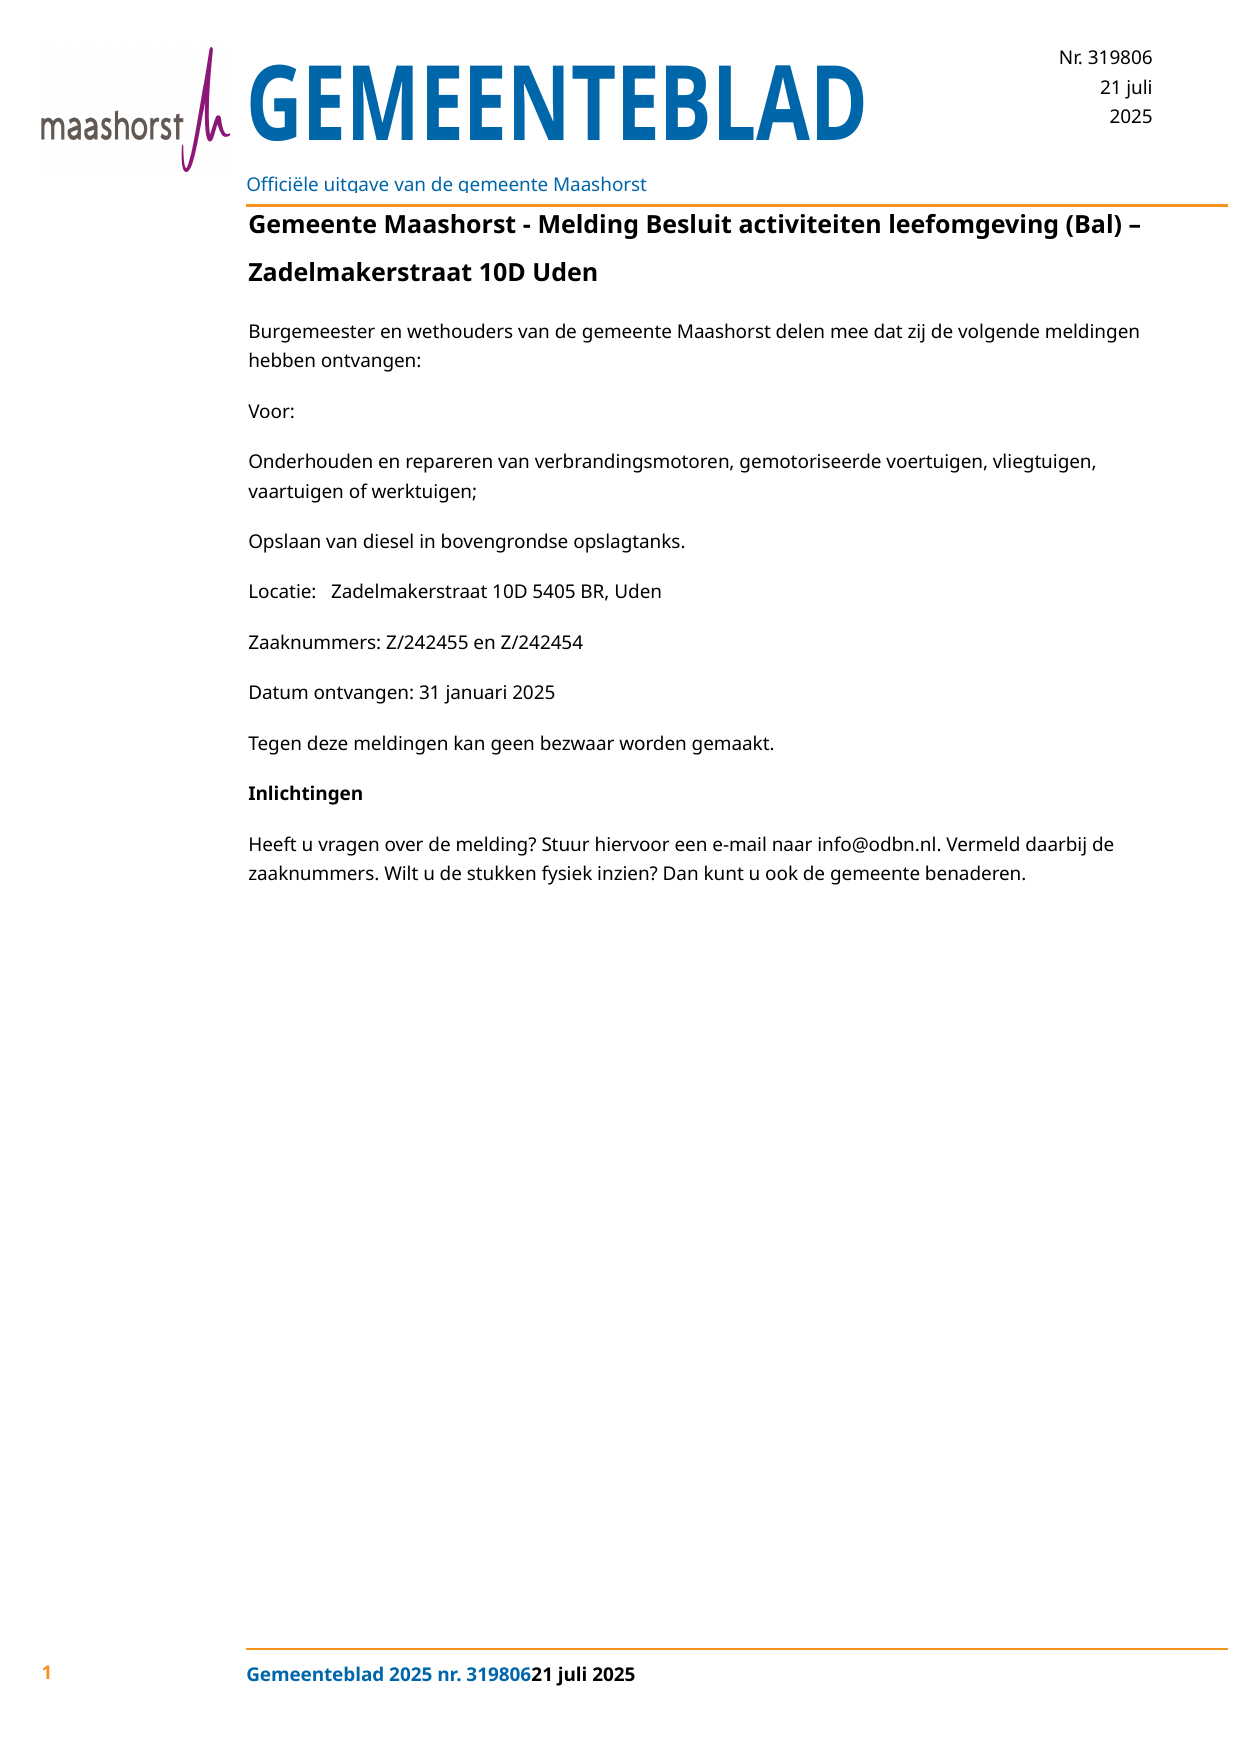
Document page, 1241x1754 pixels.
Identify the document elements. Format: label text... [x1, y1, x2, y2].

picture [41, 47, 231, 172]
text Voor: [248, 398, 1152, 424]
text Gemeente Maashorst - Melding Besluit activiteiten leefomgeving (Bal) – Zadelmakerstraat 10D Uden [248, 207, 1152, 288]
text Heeft u vragen over de melding? Stuur hiervoor een e-mail naar info@odbn.nl. Vermeld daarbij de zaaknummers. Wilt u de stukken fysiek inzien? Dan kunt u ook de gemeente benaderen. [248, 831, 1152, 886]
text Datum ontvangen: 31 januari 2025 [248, 679, 1152, 705]
text Onderhouden en repareren van verbrandingsmotoren, gemotoriseerde voertuigen, vliegtuigen, vaartuigen of werktuigen; [248, 448, 1152, 504]
text Locatie: Zadelmakerstraat 10D 5405 BR, Uden [248, 579, 1152, 604]
text Tegen deze meldingen kan geen bezwaar worden gemaakt. [248, 730, 1152, 756]
text Inlichtingen [248, 780, 1152, 806]
text Burgemeester en wethouders van de gemeente Maashorst delen mee dat zij de volgende meldingen hebben ontvangen: [248, 318, 1152, 373]
text Zaaknummers: Z/242455 en Z/242454 [248, 629, 1152, 655]
text Opslaan van diesel in bovengrondse opslagtanks. [248, 528, 1152, 554]
